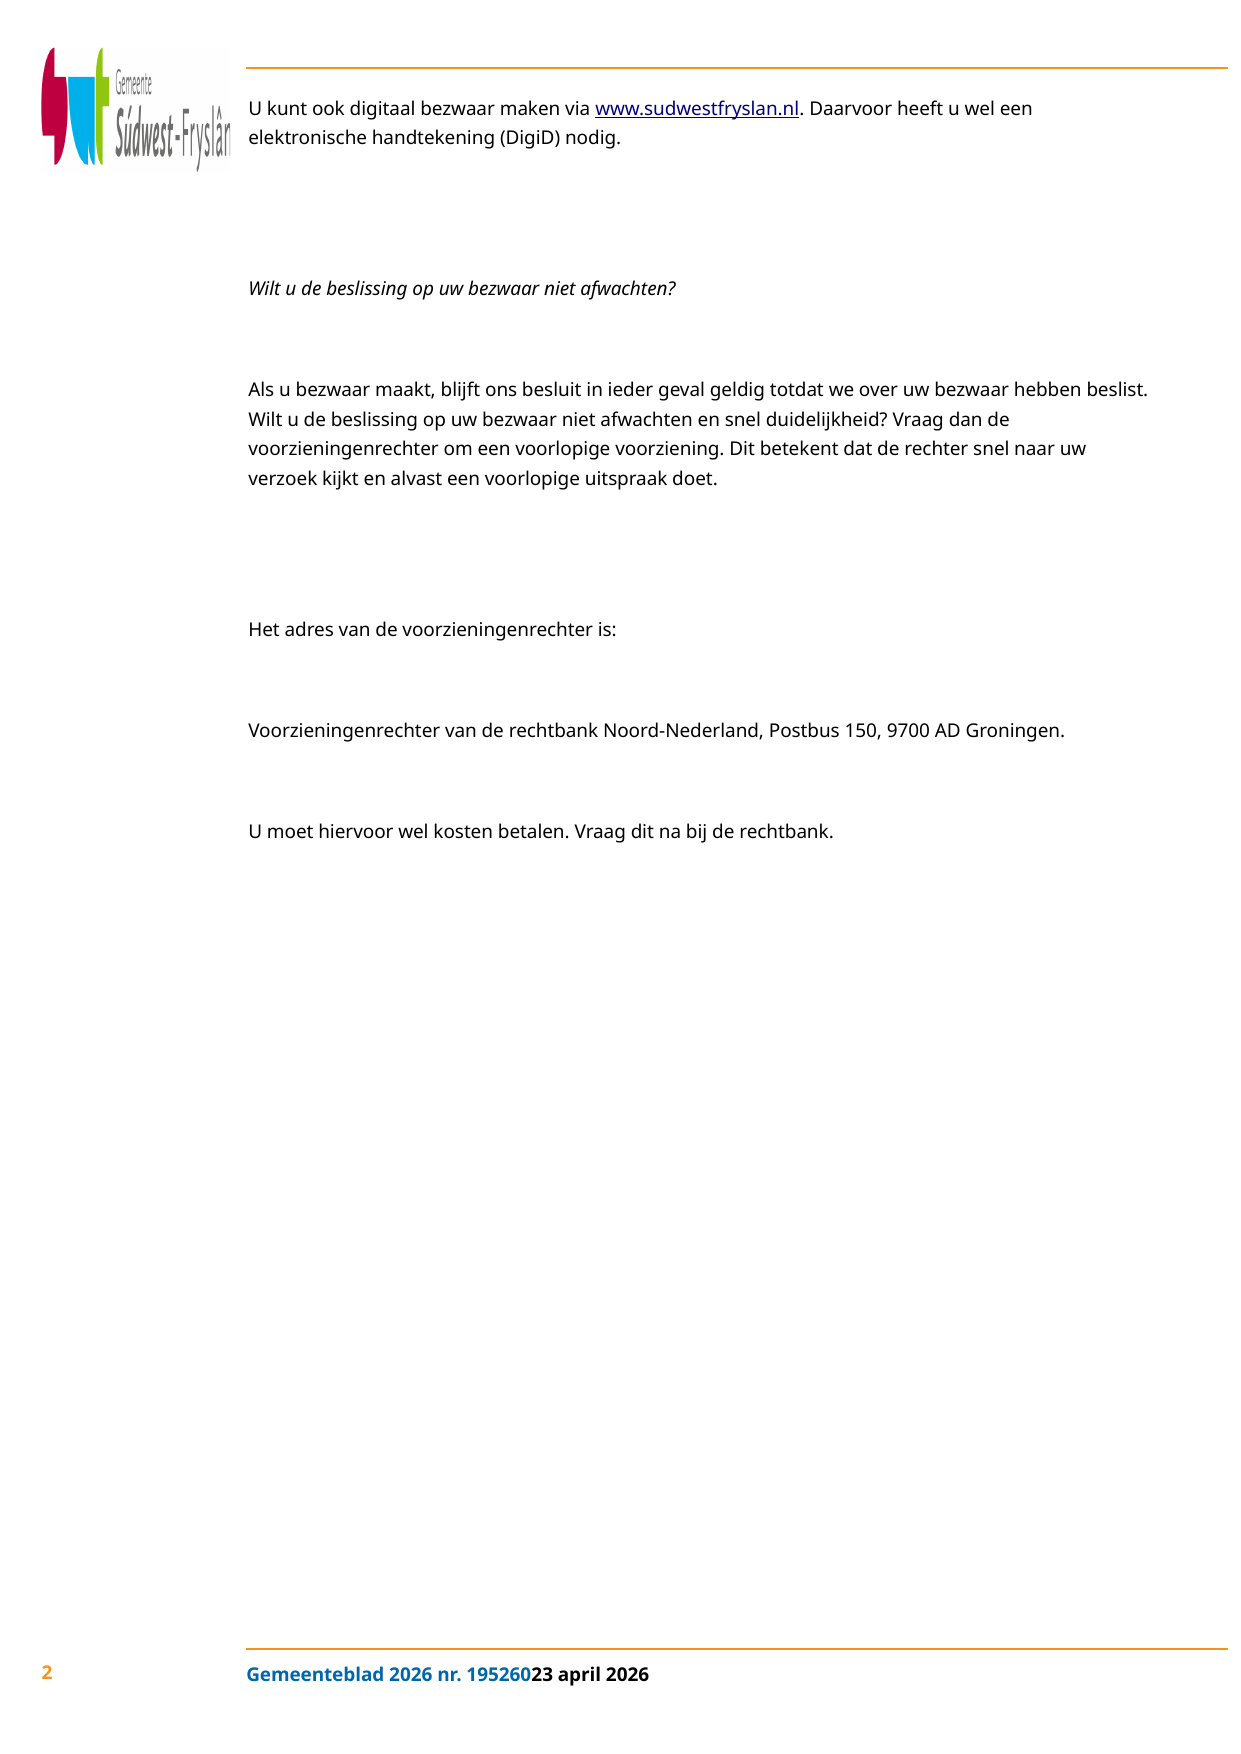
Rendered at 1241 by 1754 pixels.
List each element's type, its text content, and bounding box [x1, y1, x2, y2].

text Voorzieningenrechter van de rechtbank Noord-Nederland, Postbus 150, 9700 AD Groningen. [248, 717, 1152, 743]
picture [41, 47, 231, 172]
text Het adres van de voorzieningenrechter is: [248, 616, 1152, 642]
text U kunt ook digitaal bezwaar maken via www.sudwestfryslan.nl. Daarvoor heeft u wel een elektronische handtekening (DigiD) nodig. [248, 95, 1152, 150]
text Als u bezwaar maakt, blijft ons besluit in ieder geval geldig totdat we over uw bezwaar hebben beslist. Wilt u de beslissing op uw bezwaar niet afwachten en snel duidelijkheid? Vraag dan de voorzieningenrechter om een voorlopige voorziening. Dit betekent dat de rechter snel naar uw verzoek kijkt en alvast een voorlopige uitspraak doet. [248, 376, 1152, 491]
text Wilt u de beslissing op uw bezwaar niet afwachten? [248, 276, 1152, 301]
text U moet hiervoor wel kosten betalen. Vraag dit na bij de rechtbank. [248, 818, 1152, 844]
